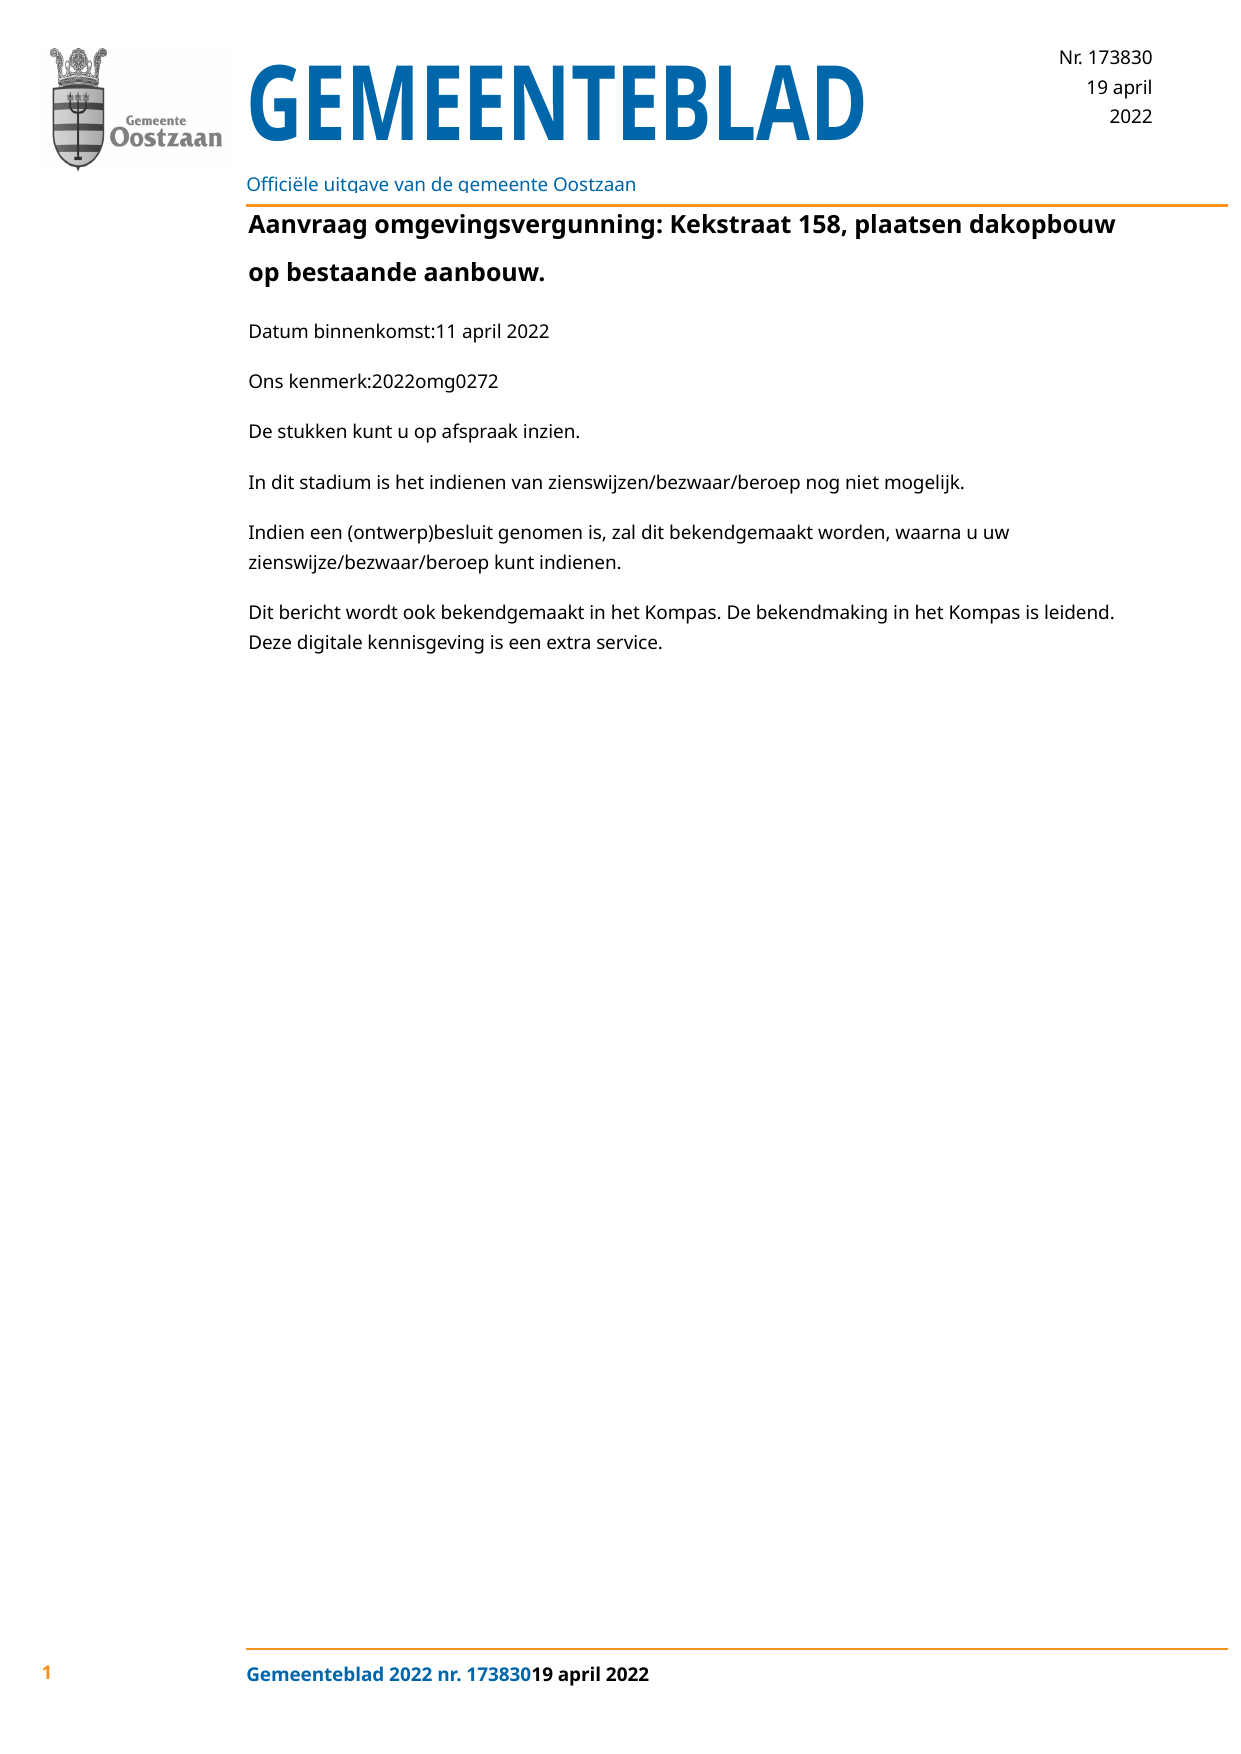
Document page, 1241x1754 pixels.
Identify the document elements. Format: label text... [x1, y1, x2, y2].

text Ons kenmerk:2022omg0272 [248, 368, 1152, 394]
text Datum binnenkomst:11 april 2022 [248, 318, 1152, 344]
text Dit bericht wordt ook bekendgemaakt in het Kompas. De bekendmaking in het Kompas is leidend. Deze digitale kennisgeving is een extra service. [248, 599, 1152, 655]
text In dit stadium is het indienen van zienswijzen/bezwaar/beroep nog niet mogelijk. [248, 469, 1152, 495]
picture [41, 47, 231, 172]
text Indien een (ontwerp)besluit genomen is, zal dit bekendgemaakt worden, waarna u uw zienswijze/bezwaar/beroep kunt indienen. [248, 519, 1152, 575]
text De stukken kunt u op afspraak inzien. [248, 419, 1152, 444]
text Aanvraag omgevingsvergunning: Kekstraat 158, plaatsen dakopbouw op bestaande aanbouw. [248, 207, 1152, 288]
